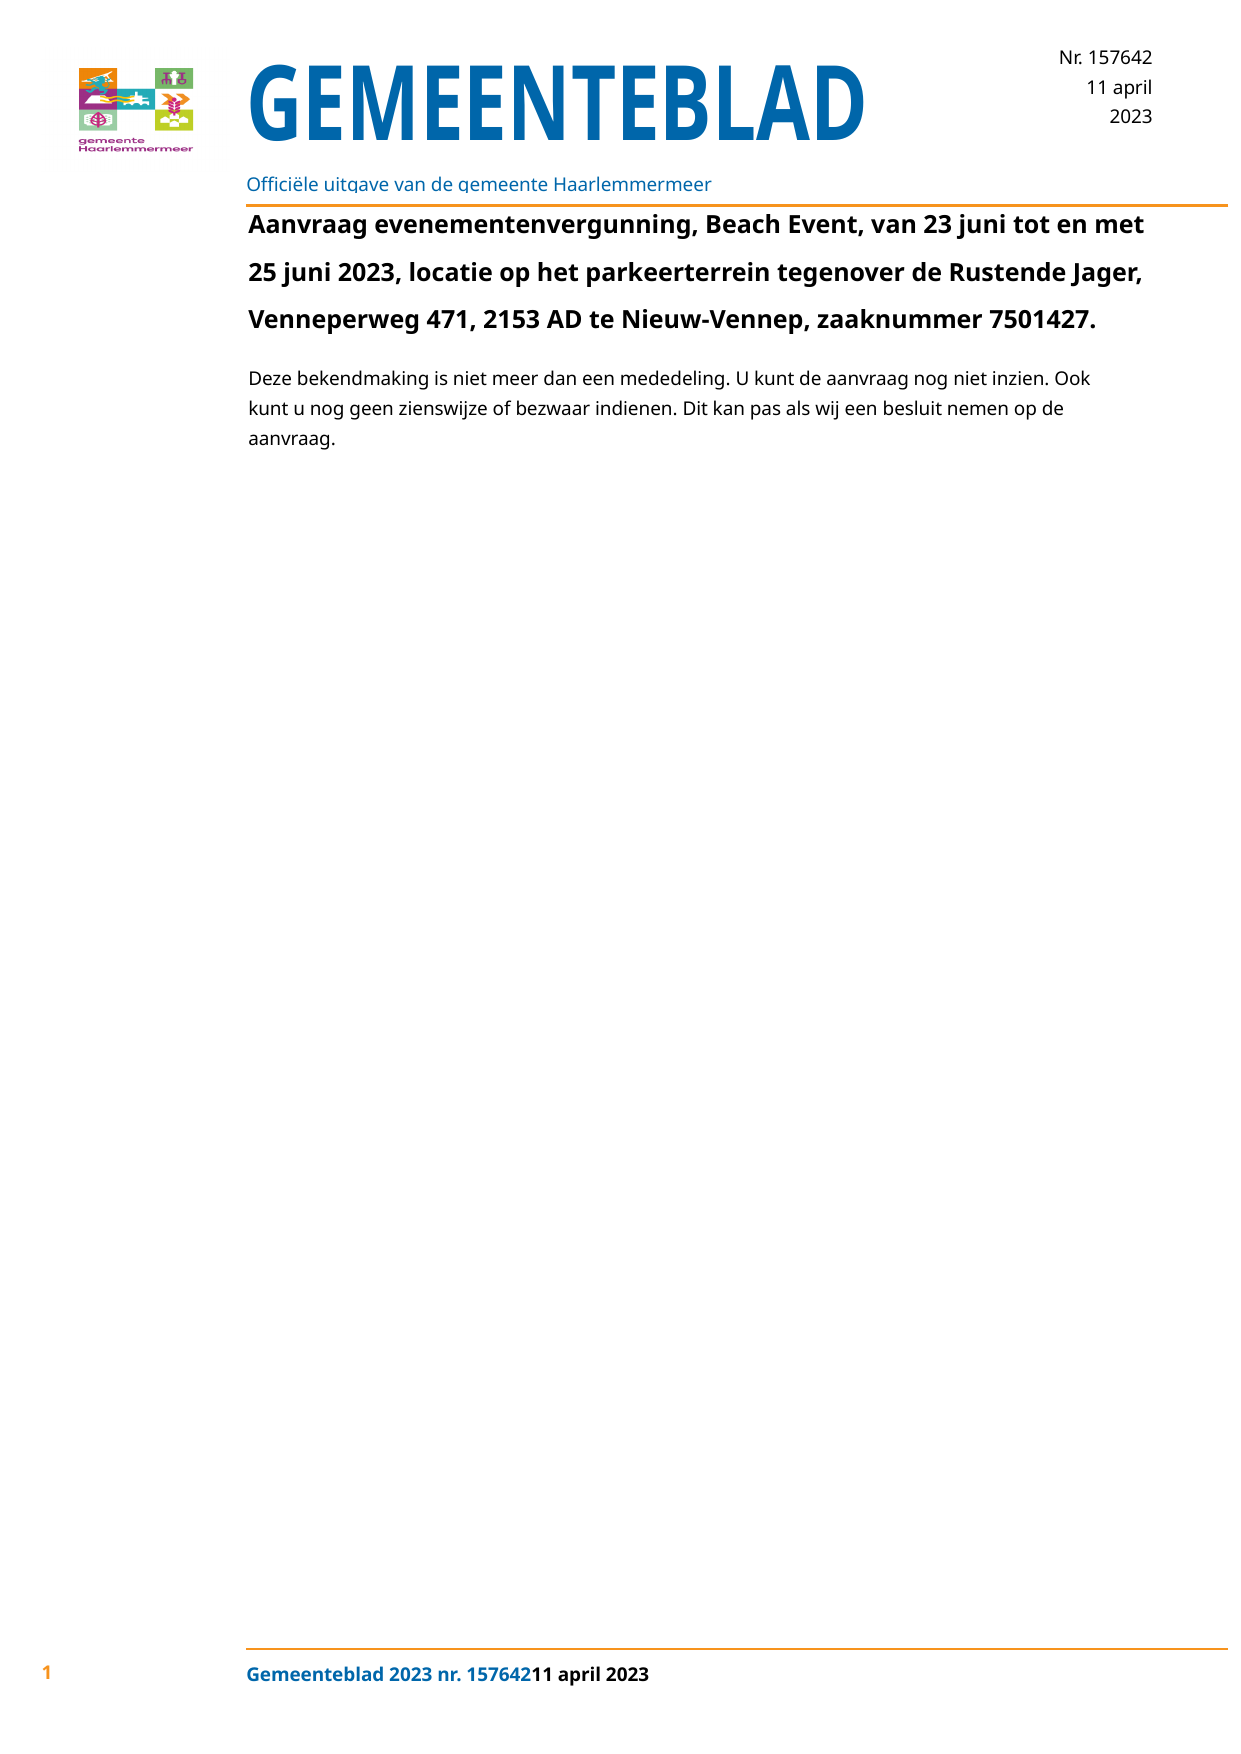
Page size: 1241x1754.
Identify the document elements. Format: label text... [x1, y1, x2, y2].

text Aanvraag evenementenvergunning, Beach Event, van 23 juni tot en met 25 juni 2023, locatie op het parkeerterrein tegenover de Rustende Jager, Venneperweg 471, 2153 AD te Nieuw-Vennep, zaaknummer 7501427. [248, 207, 1152, 336]
text Deze bekendmaking is niet meer dan een mededeling. U kunt de aanvraag nog niet inzien. Ook kunt u nog geen zienswijze of bezwaar indienen. Dit kan pas als wij een besluit nemen op de aanvraag. [248, 366, 1152, 450]
picture [41, 47, 231, 172]
